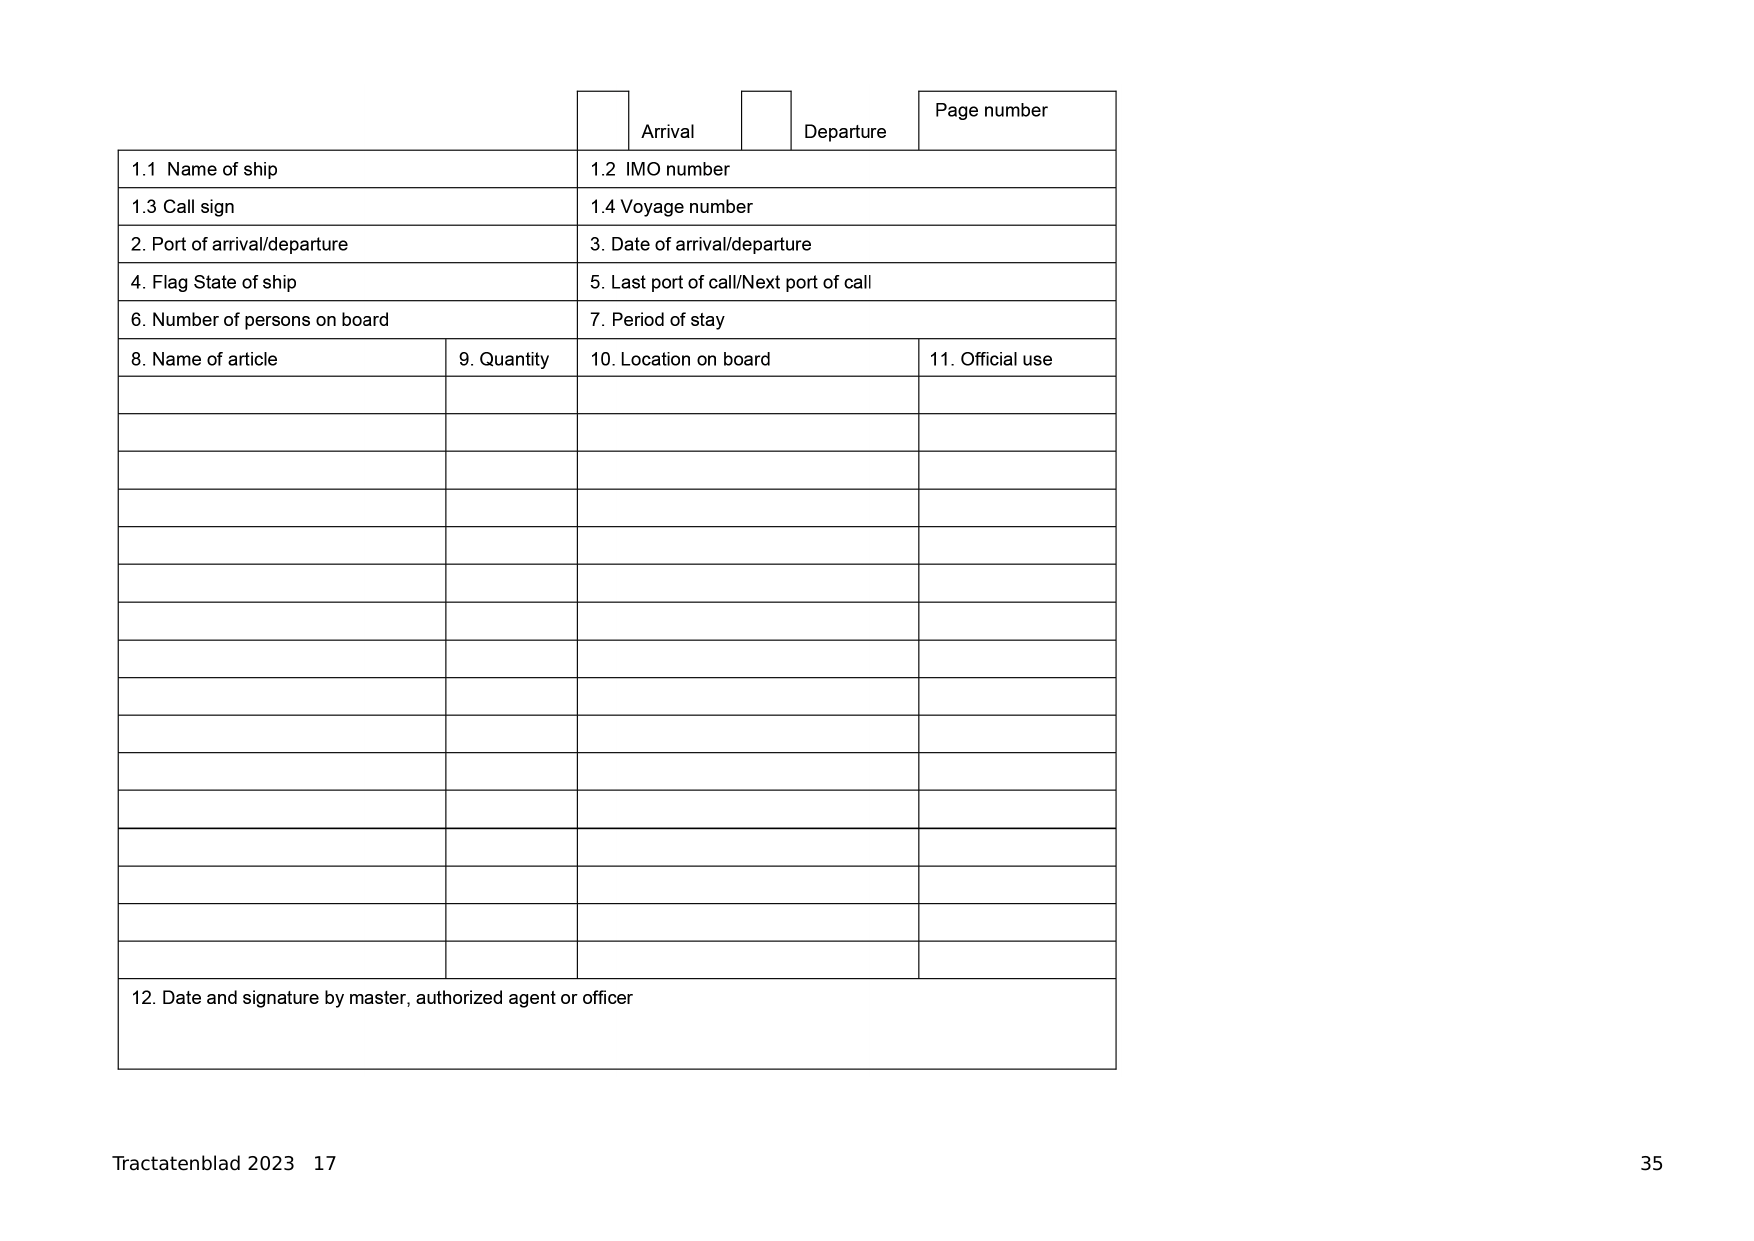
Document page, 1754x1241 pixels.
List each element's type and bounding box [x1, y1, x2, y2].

picture [112, 84, 1122, 1077]
